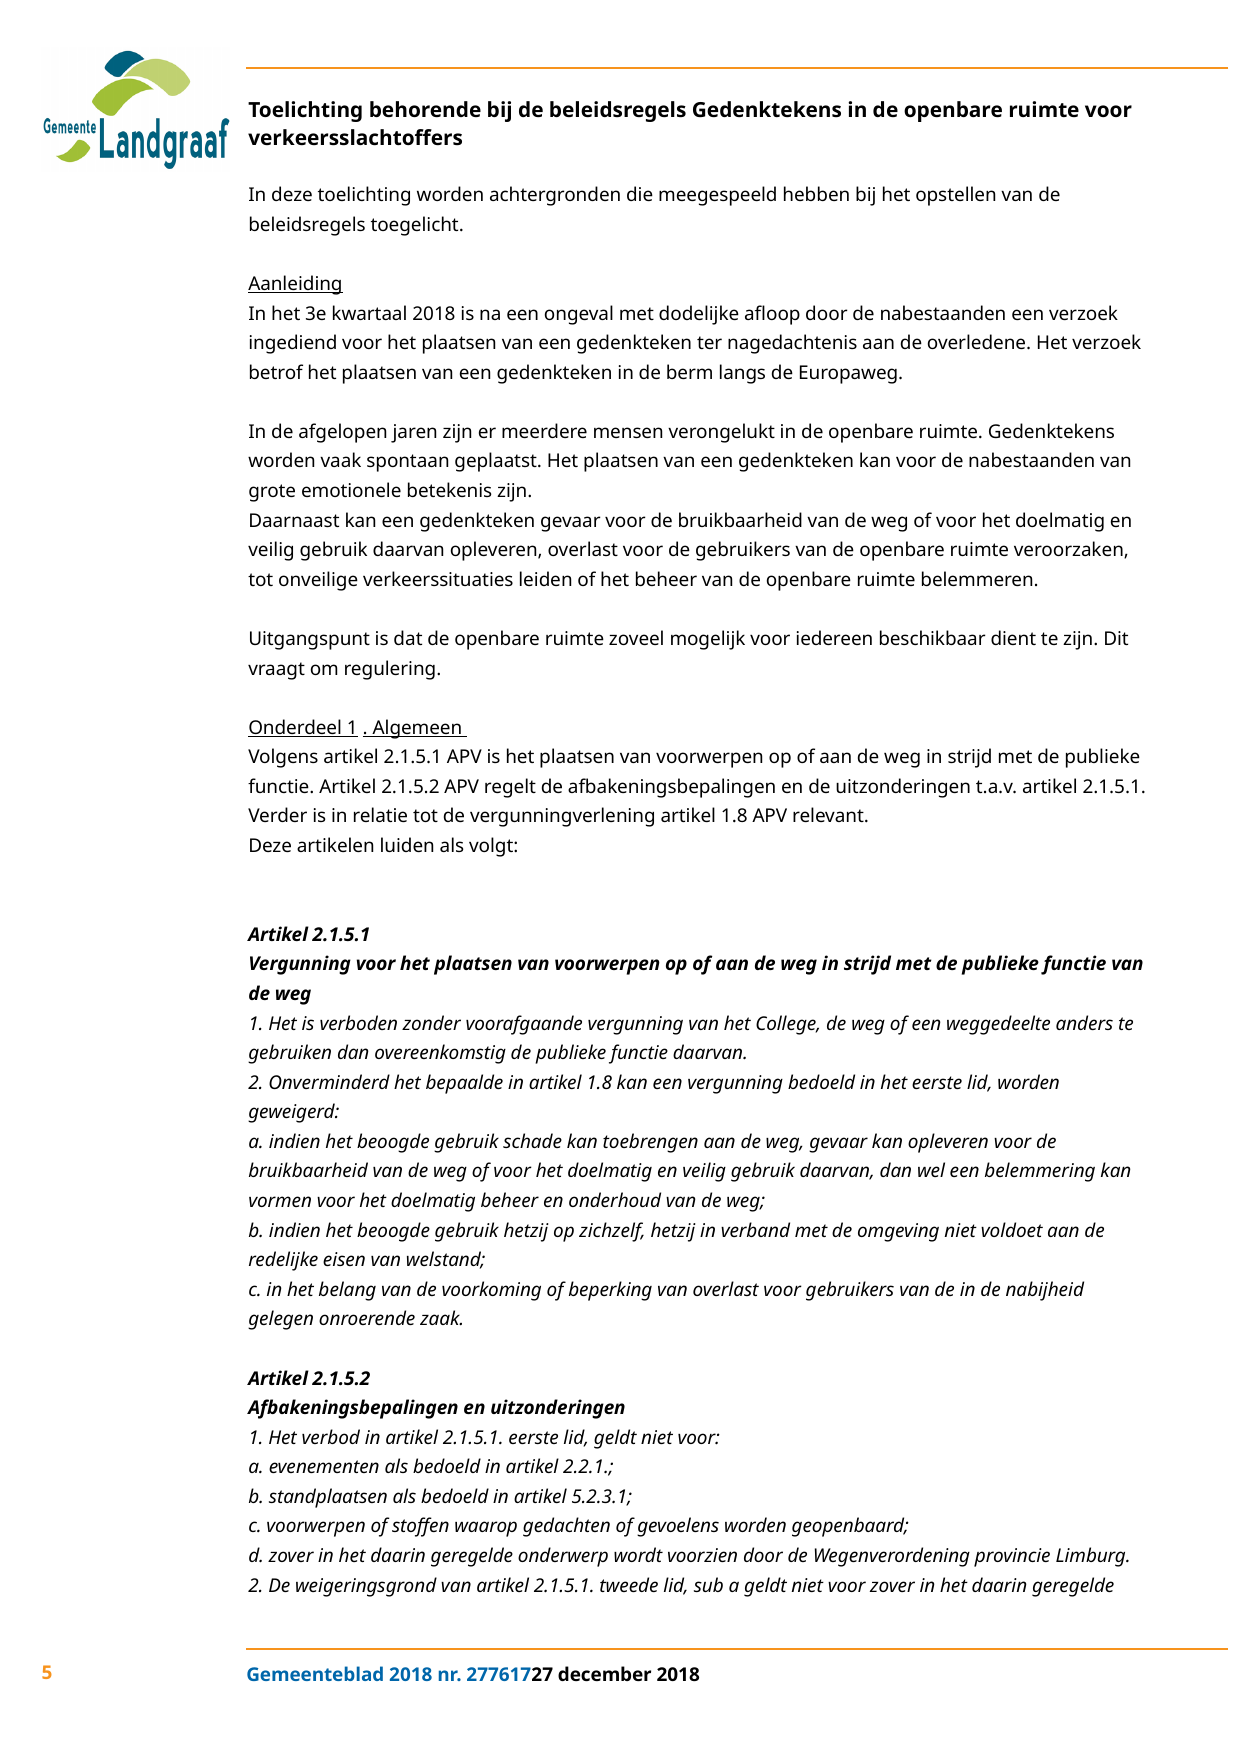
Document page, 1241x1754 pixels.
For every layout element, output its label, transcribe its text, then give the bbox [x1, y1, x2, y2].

text Artikel 2.1.5.2 [248, 1365, 1152, 1390]
text 1. Het verbod in artikel 2.1.5.1. eerste lid, geldt niet voor: [248, 1424, 1152, 1449]
text Uitgangspunt is dat de openbare ruimte zoveel mogelijk voor iedereen beschikbaar dient te zijn. Dit vraagt om regulering. [248, 625, 1152, 680]
text Onderdeel 1 . Algemeen [248, 714, 1152, 739]
text Vergunning voor het plaatsen van voorwerpen op of aan de weg in strijd met de publieke functie van de weg [248, 951, 1152, 1006]
text Aanleiding [248, 270, 1152, 296]
picture [41, 47, 231, 172]
text c. in het belang van de voorkoming of beperking van overlast voor gebruikers van de in de nabijheid gelegen onroerende zaak. [248, 1276, 1152, 1331]
text Deze artikelen luiden als volgt: [248, 832, 1152, 858]
text a. evenementen als bedoeld in artikel 2.2.1.; [248, 1453, 1152, 1479]
text d. zover in het daarin geregelde onderwerp wordt voorzien door de Wegenverordening provincie Limburg. [248, 1542, 1152, 1568]
text Artikel 2.1.5.1 [248, 921, 1152, 947]
text a. indien het beoogde gebruik schade kan toebrengen aan de weg, gevaar kan opleveren voor de bruikbaarheid van de weg of voor het doelmatig en veilig gebruik daarvan, dan wel een belemmering kan vormen voor het doelmatig beheer en onderhoud van de weg; [248, 1128, 1152, 1213]
text In deze toelichting worden achtergronden die meegespeeld hebben bij het opstellen van de beleidsregels toegelicht. [248, 181, 1152, 237]
text In de afgelopen jaren zijn er meerdere mensen verongelukt in de openbare ruimte. Gedenktekens worden vaak spontaan geplaatst. Het plaatsen van een gedenkteken kan voor de nabestaanden van grote emotionele betekenis zijn. [248, 418, 1152, 503]
text 2. De weigeringsgrond van artikel 2.1.5.1. tweede lid, sub a geldt niet voor zover in het daarin geregelde [248, 1572, 1152, 1597]
text Daarnaast kan een gedenkteken gevaar voor de bruikbaarheid van de weg of voor het doelmatig en veilig gebruik daarvan opleveren, overlast voor de gebruikers van de openbare ruimte veroorzaken, tot onveilige verkeerssituaties leiden of het beheer van de openbare ruimte belemmeren. [248, 507, 1152, 592]
text 2. Onverminderd het bepaalde in artikel 1.8 kan een vergunning bedoeld in het eerste lid, worden geweigerd: [248, 1069, 1152, 1124]
text Afbakeningsbepalingen en uitzonderingen [248, 1394, 1152, 1420]
text b. indien het beoogde gebruik hetzij op zichzelf, hetzij in verband met de omgeving niet voldoet aan de redelijke eisen van welstand; [248, 1217, 1152, 1272]
text In het 3e kwartaal 2018 is na een ongeval met dodelijke afloop door de nabestaanden een verzoek ingediend voor het plaatsen van een gedenkteken ter nagedachtenis aan de overledene. Het verzoek betrof het plaatsen van een gedenkteken in de berm langs de Europaweg. [248, 300, 1152, 384]
text Volgens artikel 2.1.5.1 APV is het plaatsen van voorwerpen op of aan de weg in strijd met de publieke functie. Artikel 2.1.5.2 APV regelt de afbakeningsbepalingen en de uitzonderingen t.a.v. artikel 2.1.5.1. Verder is in relatie tot de vergunningverlening artikel 1.8 APV relevant. [248, 743, 1152, 828]
text 1. Het is verboden zonder voorafgaande vergunning van het College, de weg of een weggedeelte anders te gebruiken dan overeenkomstig de publieke functie daarvan. [248, 1010, 1152, 1065]
text b. standplaatsen als bedoeld in artikel 5.2.3.1; [248, 1483, 1152, 1509]
text c. voorwerpen of stoffen waarop gedachten of gevoelens worden geopenbaard; [248, 1513, 1152, 1538]
text Toelichting behorende bij de beleidsregels Gedenktekens in de openbare ruimte voor verkeersslachtoffers [248, 95, 1152, 152]
